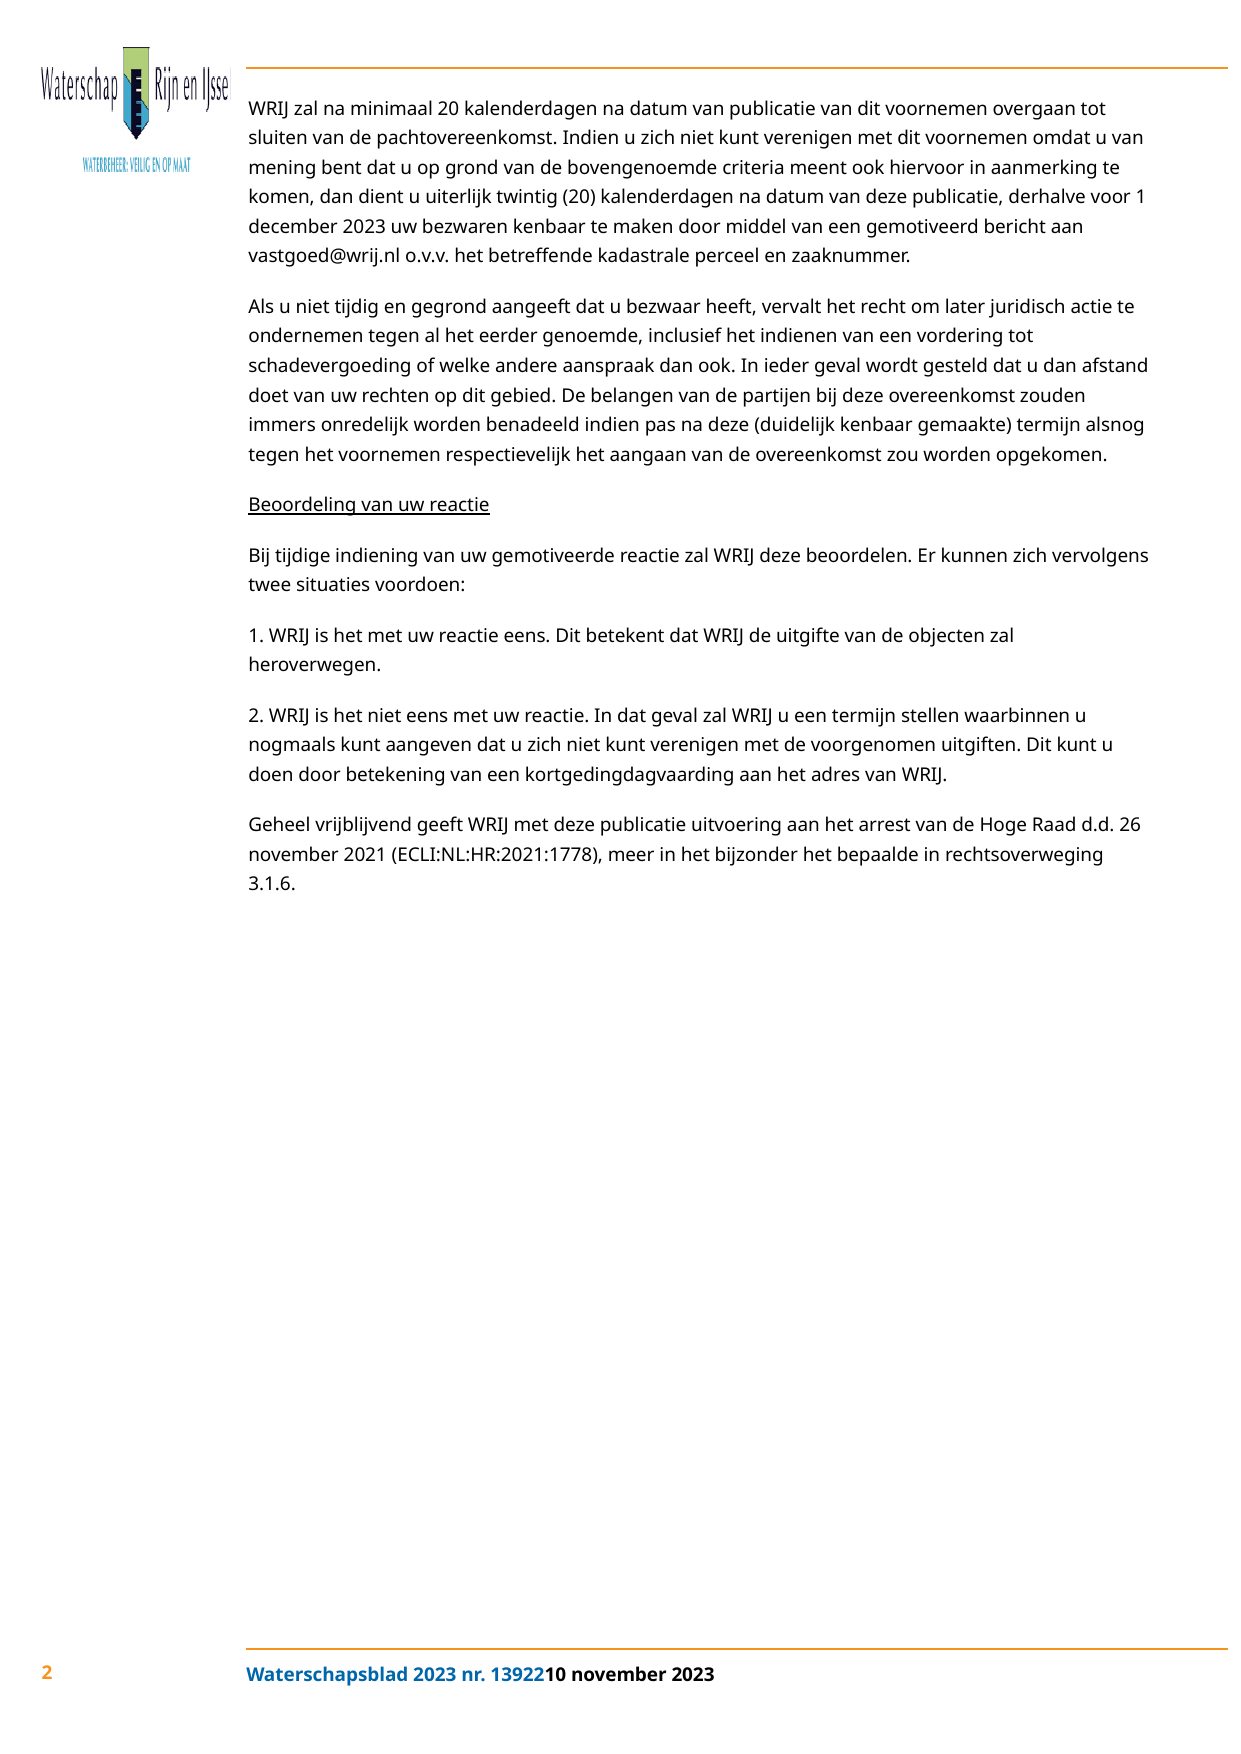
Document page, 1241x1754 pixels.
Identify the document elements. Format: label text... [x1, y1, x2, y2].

text WRIJ zal na minimaal 20 kalenderdagen na datum van publicatie van dit voornemen overgaan tot sluiten van de pachtovereenkomst. Indien u zich niet kunt verenigen met dit voornemen omdat u van mening bent dat u op grond van de bovengenoemde criteria meent ook hiervoor in aanmerking te komen, dan dient u uiterlijk twintig (20) kalenderdagen na datum van deze publicatie, derhalve voor 1 december 2023 uw bezwaren kenbaar te maken door middel van een gemotiveerd bericht aan vastgoed@wrij.nl o.v.v. het betreffende kadastrale perceel en zaaknummer. [248, 95, 1152, 268]
text 2. WRIJ is het niet eens met uw reactie. In dat geval zal WRIJ u een termijn stellen waarbinnen u nogmaals kunt aangeven dat u zich niet kunt verenigen met de voorgenomen uitgiften. Dit kunt u doen door betekening van een kortgedingdagvaarding aan het adres van WRIJ. [248, 702, 1152, 787]
text 1. WRIJ is het met uw reactie eens. Dit betekent dat WRIJ de uitgifte van de objecten zal heroverwegen. [248, 622, 1152, 677]
text Bij tijdige indiening van uw gemotiveerde reactie zal WRIJ deze beoordelen. Er kunnen zich vervolgens twee situaties voordoen: [248, 542, 1152, 597]
text Geheel vrijblijvend geeft WRIJ met deze publicatie uitvoering aan het arrest van de Hoge Raad d.d. 26 november 2021 (ECLI:NL:HR:2021:1778), meer in het bijzonder het bepaalde in rechtsoverweging 3.1.6. [248, 811, 1152, 896]
text Als u niet tijdig en gegrond aangeeft dat u bezwaar heeft, vervalt het recht om later juridisch actie te ondernemen tegen al het eerder genoemde, inclusief het indienen van een vordering tot schadevergoeding of welke andere aanspraak dan ook. In ieder geval wordt gesteld dat u dan afstand doet van uw rechten op dit gebied. De belangen van de partijen bij deze overeenkomst zouden immers onredelijk worden benadeeld indien pas na deze (duidelijk kenbaar gemaakte) termijn alsnog tegen het voornemen respectievelijk het aangaan van de overeenkomst zou worden opgekomen. [248, 293, 1152, 467]
text Beoordeling van uw reactie [248, 491, 1152, 517]
picture [41, 47, 231, 172]
